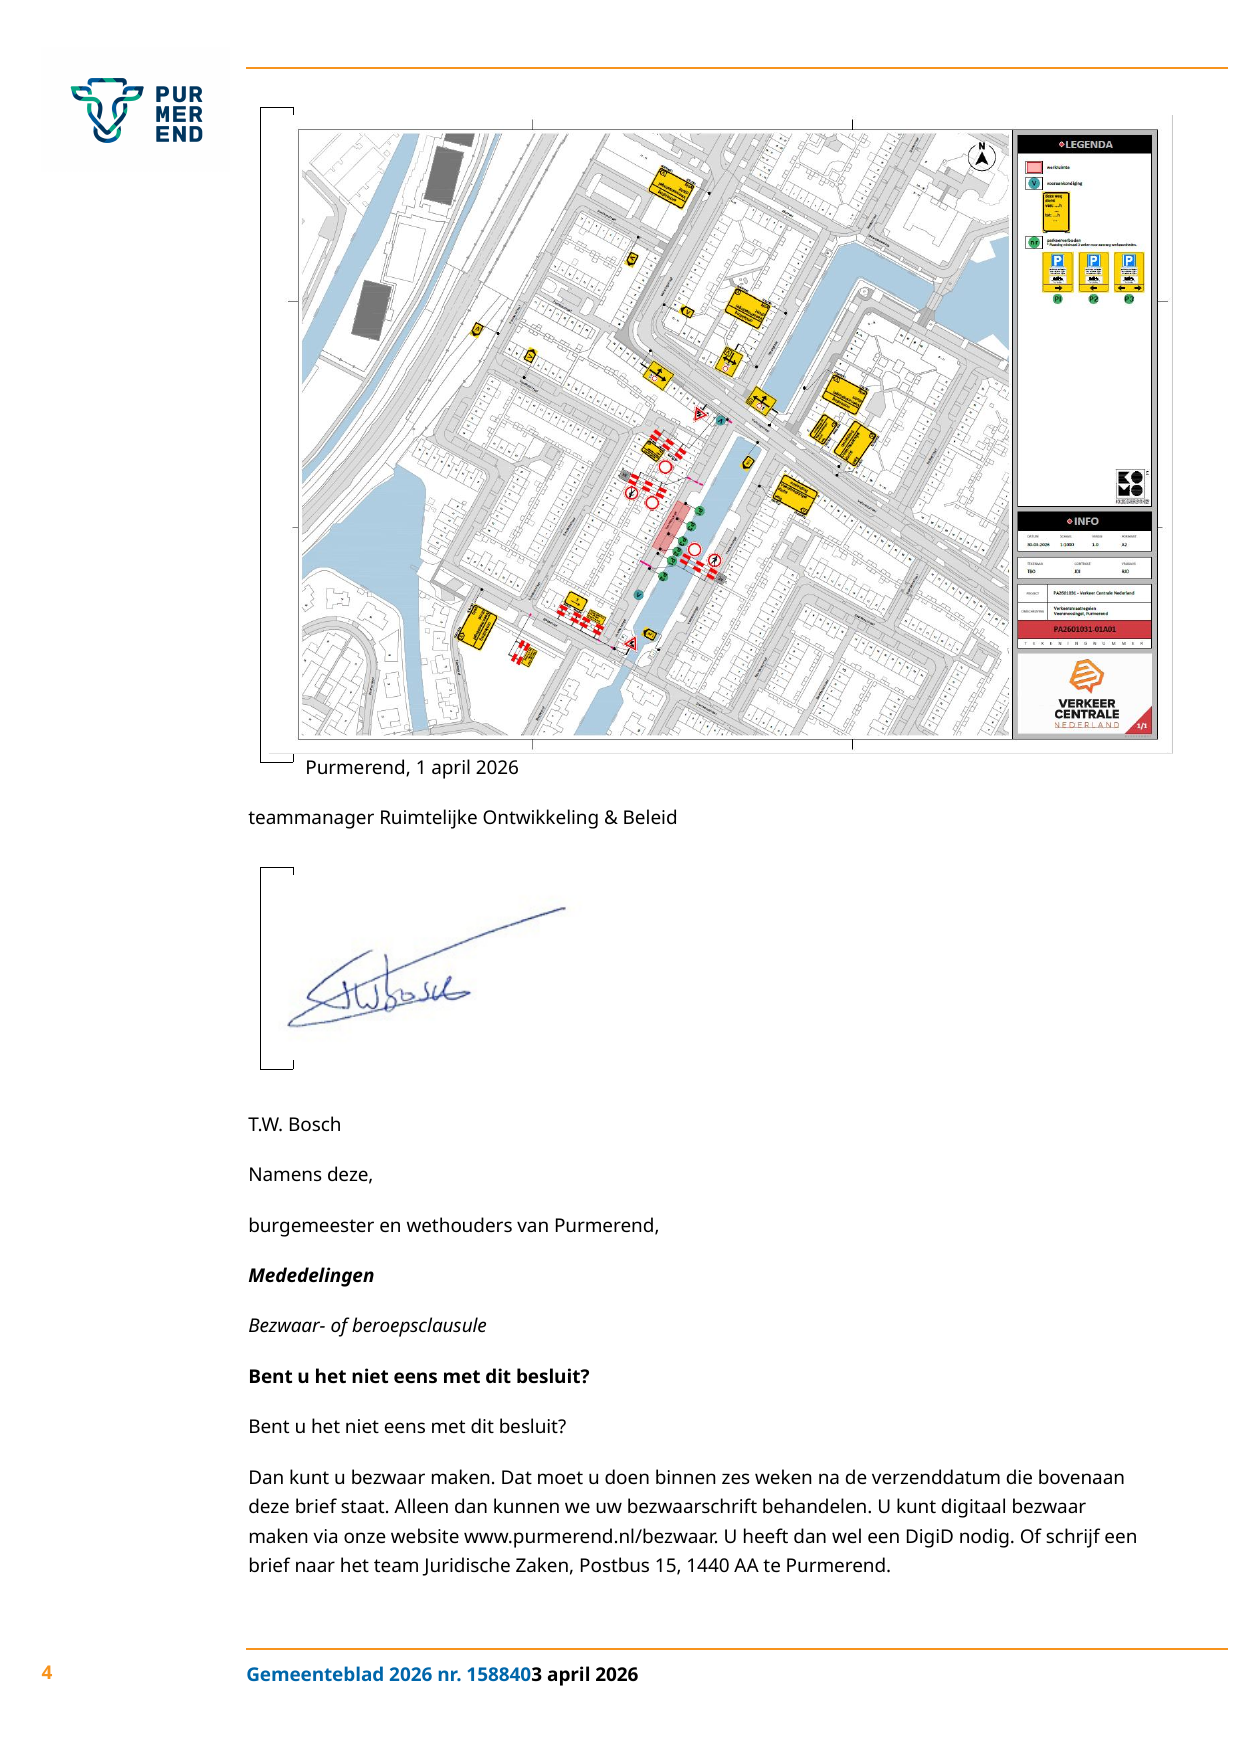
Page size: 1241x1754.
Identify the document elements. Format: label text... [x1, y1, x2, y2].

text T.W. Bosch [248, 1111, 1152, 1137]
text Purmerend, 1 april 2026 [248, 95, 1152, 780]
text Mededelingen [248, 1262, 1152, 1288]
text Bezwaar- of beroepsclausule [248, 1313, 1152, 1338]
text burgemeester en wethouders van Purmerend, [248, 1212, 1152, 1238]
text teammanager Ruimtelijke Ontwikkeling & Beleid [248, 804, 1152, 830]
text Bent u het niet eens met dit besluit? [248, 1413, 1152, 1439]
picture [41, 47, 231, 172]
picture [268, 875, 600, 1060]
text Bent u het niet eens met dit besluit? [248, 1363, 1152, 1389]
picture [268, 115, 1173, 754]
text Dan kunt u bezwaar maken. Dat moet u doen binnen zes weken na de verzenddatum die bovenaan deze brief staat. Alleen dan kunnen we uw bezwaarschrift behandelen. U kunt digitaal bezwaar maken via onze website www.purmerend.nl/bezwaar. U heeft dan wel een DigiD nodig. Of schrijf een brief naar het team Juridische Zaken, Postbus 15, 1440 AA te Purmerend. [248, 1464, 1152, 1578]
text Namens deze, [248, 1161, 1152, 1187]
